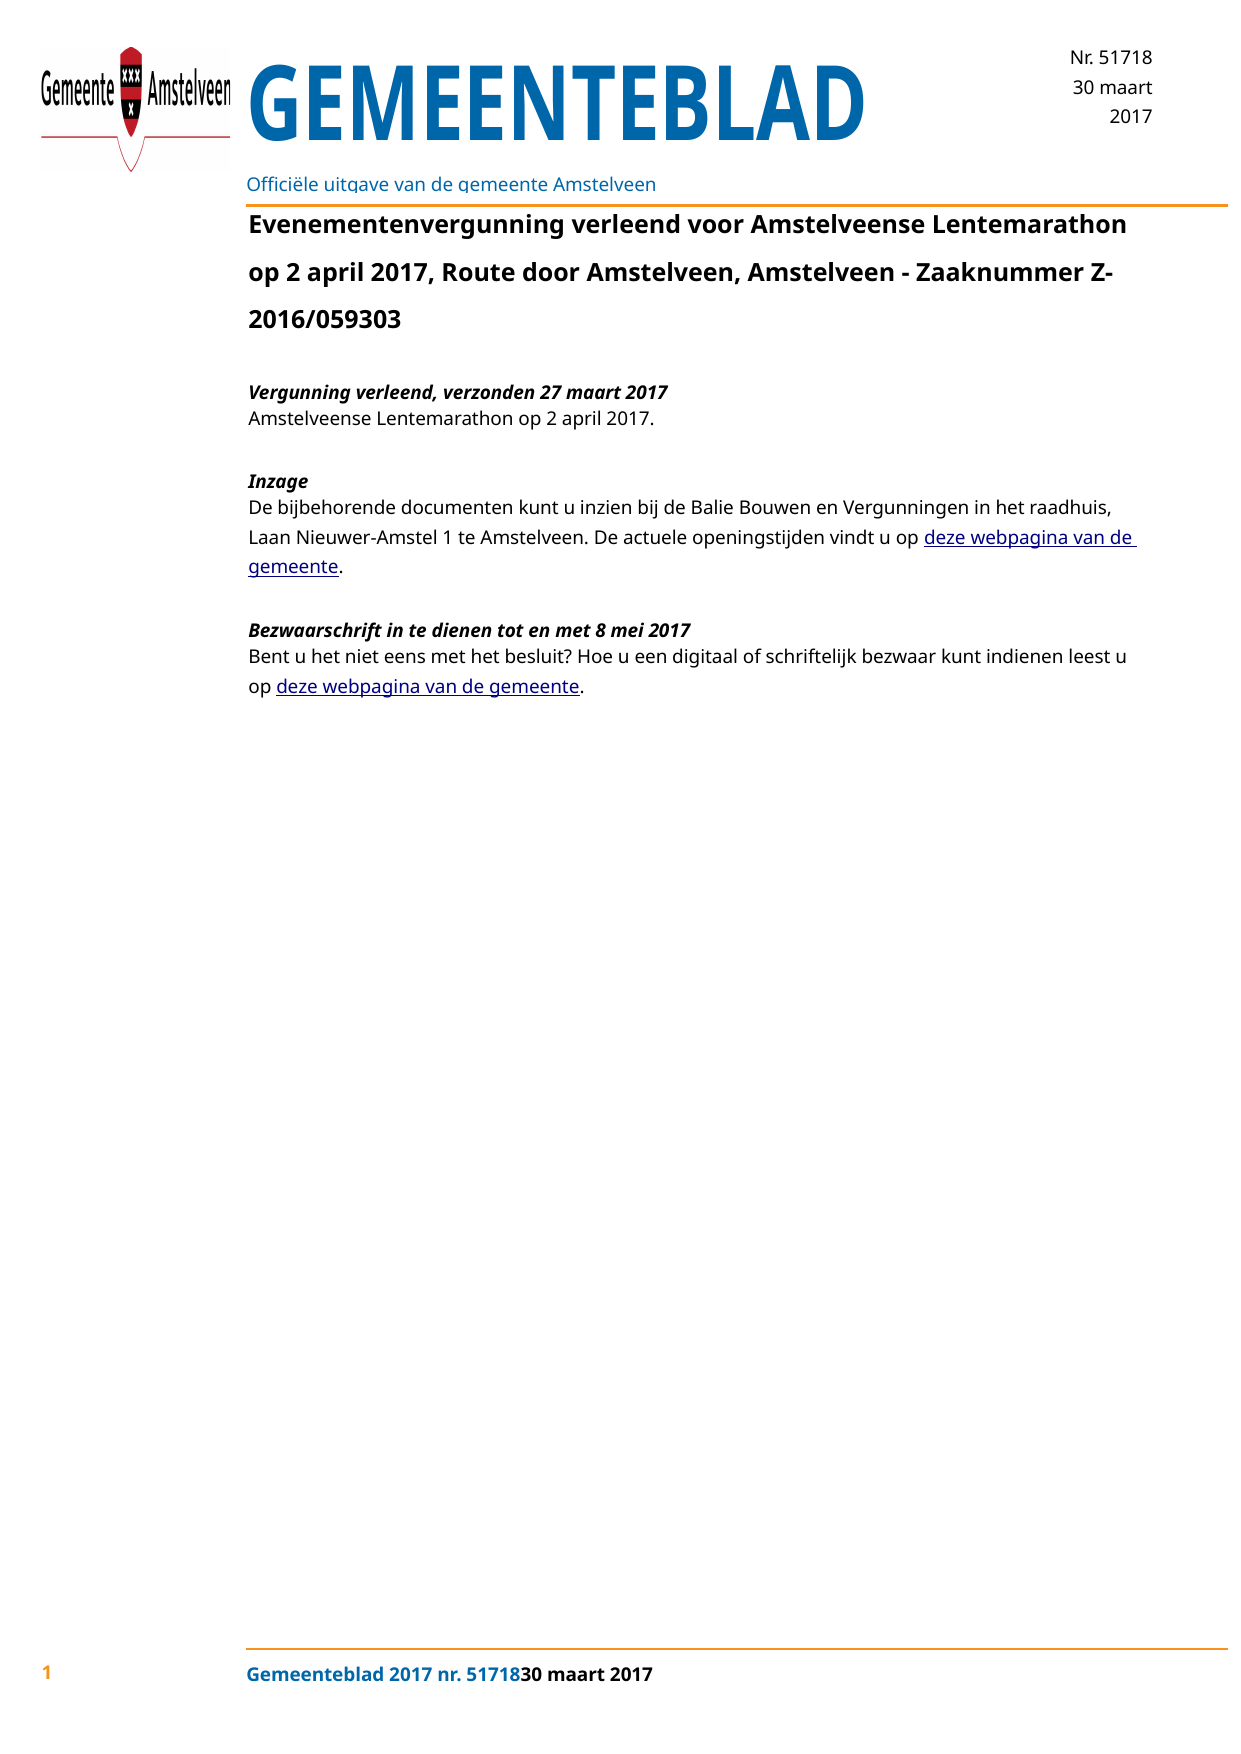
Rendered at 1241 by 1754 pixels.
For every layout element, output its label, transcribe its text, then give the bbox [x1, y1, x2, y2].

text Bent u het niet eens met het besluit? Hoe u een digitaal of schriftelijk bezwaar kunt indienen leest u op deze webpagina van de gemeente. [248, 643, 1152, 699]
text De bijbehorende documenten kunt u inzien bij de Balie Bouwen en Vergunningen in het raadhuis, Laan Nieuwer-Amstel 1 te Amstelveen. De actuele openingstijden vindt u op deze webpagina van de gemeente. [248, 494, 1152, 579]
text Amstelveense Lentemarathon op 2 april 2017. [248, 405, 1152, 431]
text Vergunning verleend, verzonden 27 maart 2017 [248, 379, 1152, 405]
picture [41, 47, 231, 172]
text Bezwaarschrift in te dienen tot en met 8 mei 2017 [248, 618, 1152, 643]
text Evenementenvergunning verleend voor Amstelveense Lentemarathon op 2 april 2017, Route door Amstelveen, Amstelveen - Zaaknummer Z-2016/059303 [248, 207, 1152, 336]
text Inzage [248, 469, 1152, 494]
